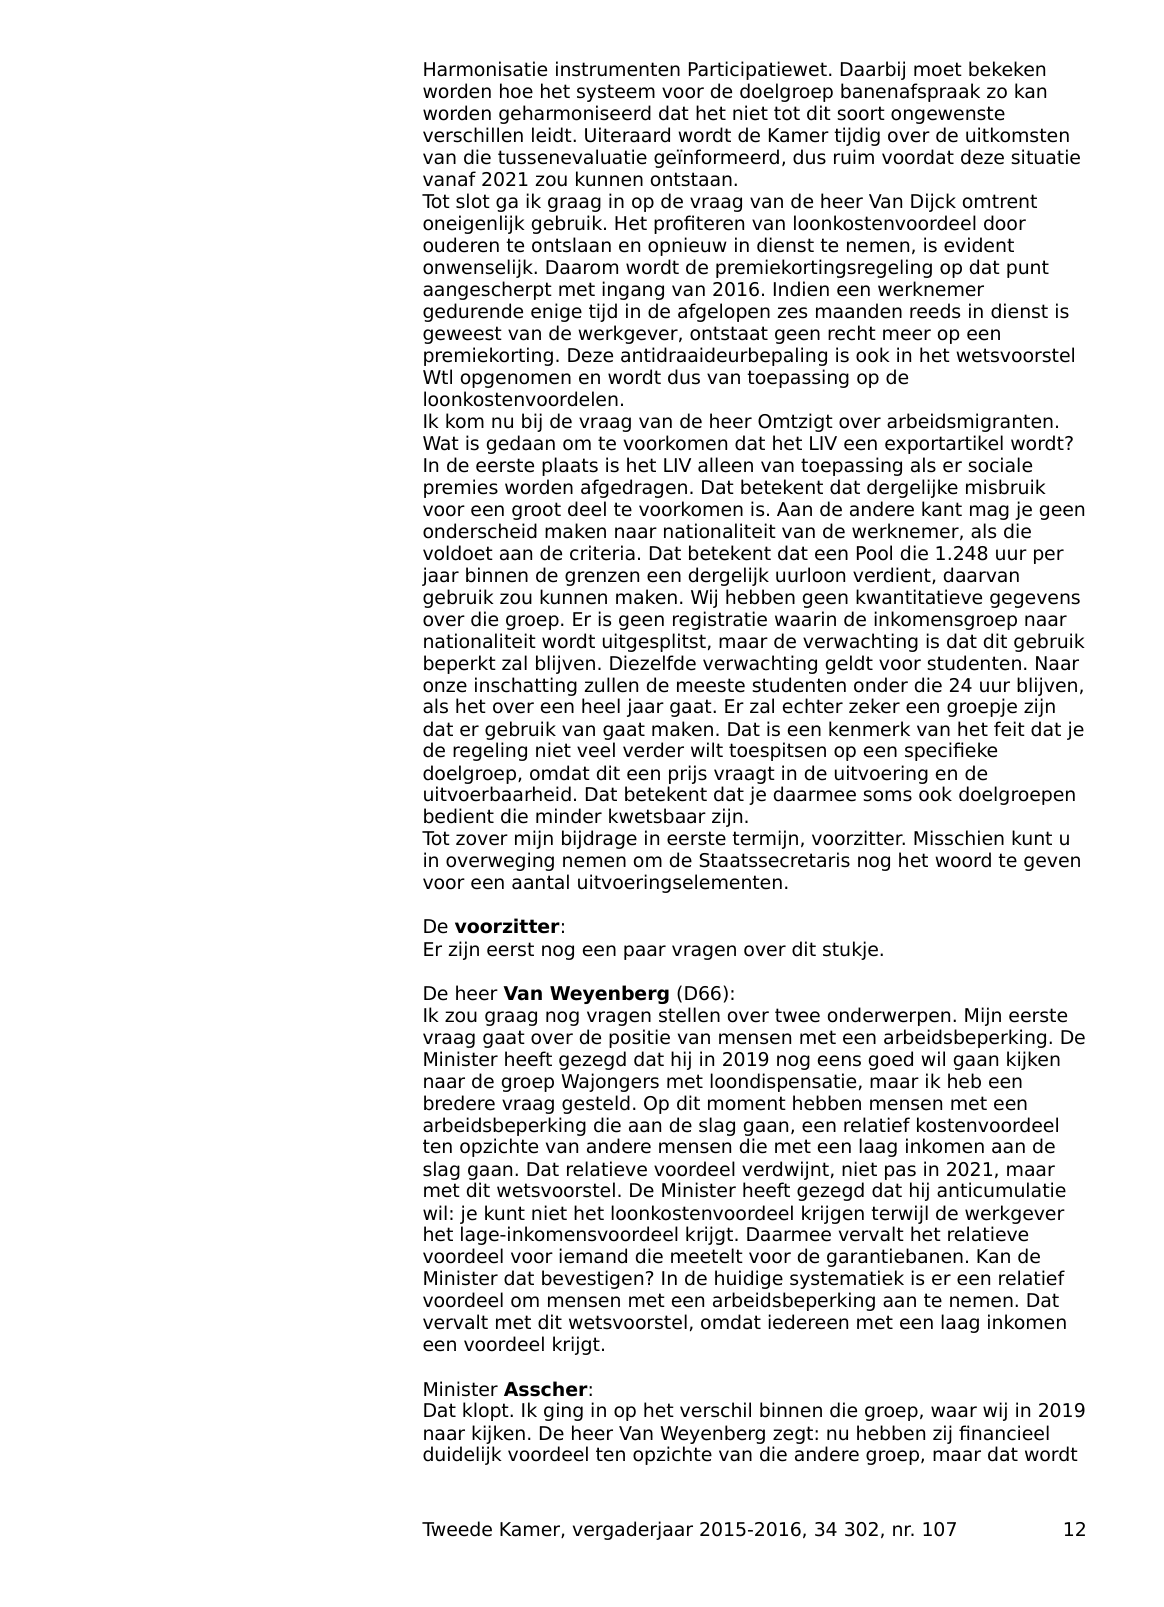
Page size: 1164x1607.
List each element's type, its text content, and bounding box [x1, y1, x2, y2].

text De heer Van Weyenberg (D66): [422, 983, 1087, 1004]
text Harmonisatie instrumenten Participatiewet. Daarbij moet bekeken worden hoe het systeem voor de doelgroep banenafspraak zo kan worden geharmoniseerd dat het niet tot dit soort ongewenste verschillen leidt. Uiteraard wordt de Kamer tijdig over de uitkomsten van die tussenevaluatie geïnformeerd, dus ruim voordat deze situatie vanaf 2021 zou kunnen ontstaan. [422, 59, 1087, 191]
text Tot zover mijn bijdrage in eerste termijn, voorzitter. Misschien kunt u in overweging nemen om de Staatssecretaris nog het woord te geven voor een aantal uitvoeringselementen. [422, 828, 1087, 894]
text Ik zou graag nog vragen stellen over twee onderwerpen. Mijn eerste vraag gaat over de positie van mensen met een arbeidsbeperking. De Minister heeft gezegd dat hij in 2019 nog eens goed wil gaan kijken naar de groep Wajongers met loondispensatie, maar ik heb een bredere vraag gesteld. Op dit moment hebben mensen met een arbeidsbeperking die aan de slag gaan, een relatief kostenvoordeel ten opzichte van andere mensen die met een laag inkomen aan de slag gaan. Dat relatieve voordeel verdwijnt, niet pas in 2021, maar met dit wetsvoorstel. De Minister heeft gezegd dat hij anticumulatie wil: je kunt niet het loonkostenvoordeel krijgen terwijl de werkgever het lage-inkomensvoordeel krijgt. Daarmee vervalt het relatieve voordeel voor iemand die meetelt voor de garantiebanen. Kan de Minister dat bevestigen? In de huidige systematiek is er een relatief voordeel om mensen met een arbeidsbeperking aan te nemen. Dat vervalt met dit wetsvoorstel, omdat iedereen met een laag inkomen een voordeel krijgt. [422, 1004, 1087, 1356]
text De voorzitter: [422, 916, 1087, 938]
text Minister Asscher: [422, 1378, 1087, 1400]
text Dat klopt. Ik ging in op het verschil binnen die groep, waar wij in 2019 naar kijken. De heer Van Weyenberg zegt: nu hebben zij financieel duidelijk voordeel ten opzichte van die andere groep, maar dat wordt [422, 1400, 1087, 1466]
text Er zijn eerst nog een paar vragen over dit stukje. [422, 938, 1087, 960]
text Tot slot ga ik graag in op de vraag van de heer Van Dijck omtrent oneigenlijk gebruik. Het profiteren van loonkostenvoordeel door ouderen te ontslaan en opnieuw in dienst te nemen, is evident onwenselijk. Daarom wordt de premiekortingsregeling op dat punt aangescherpt met ingang van 2016. Indien een werknemer gedurende enige tijd in de afgelopen zes maanden reeds in dienst is geweest van de werkgever, ontstaat geen recht meer op een premiekorting. Deze antidraaideurbepaling is ook in het wetsvoorstel Wtl opgenomen en wordt dus van toepassing op de loonkostenvoordelen. [422, 191, 1087, 411]
text Ik kom nu bij de vraag van de heer Omtzigt over arbeidsmigranten. Wat is gedaan om te voorkomen dat het LIV een exportartikel wordt? In de eerste plaats is het LIV alleen van toepassing als er sociale premies worden afgedragen. Dat betekent dat dergelijke misbruik voor een groot deel te voorkomen is. Aan de andere kant mag je geen onderscheid maken naar nationaliteit van de werknemer, als die voldoet aan de criteria. Dat betekent dat een Pool die 1.248 uur per jaar binnen de grenzen een dergelijk uurloon verdient, daarvan gebruik zou kunnen maken. Wij hebben geen kwantitatieve gegevens over die groep. Er is geen registratie waarin de inkomensgroep naar nationaliteit wordt uitgesplitst, maar de verwachting is dat dit gebruik beperkt zal blijven. Diezelfde verwachting geldt voor studenten. Naar onze inschatting zullen de meeste studenten onder die 24 uur blijven, als het over een heel jaar gaat. Er zal echter zeker een groepje zijn dat er gebruik van gaat maken. Dat is een kenmerk van het feit dat je de regeling niet veel verder wilt toespitsen op een specifieke doelgroep, omdat dit een prijs vraagt in de uitvoering en de uitvoerbaarheid. Dat betekent dat je daarmee soms ook doelgroepen bedient die minder kwetsbaar zijn. [422, 411, 1087, 828]
